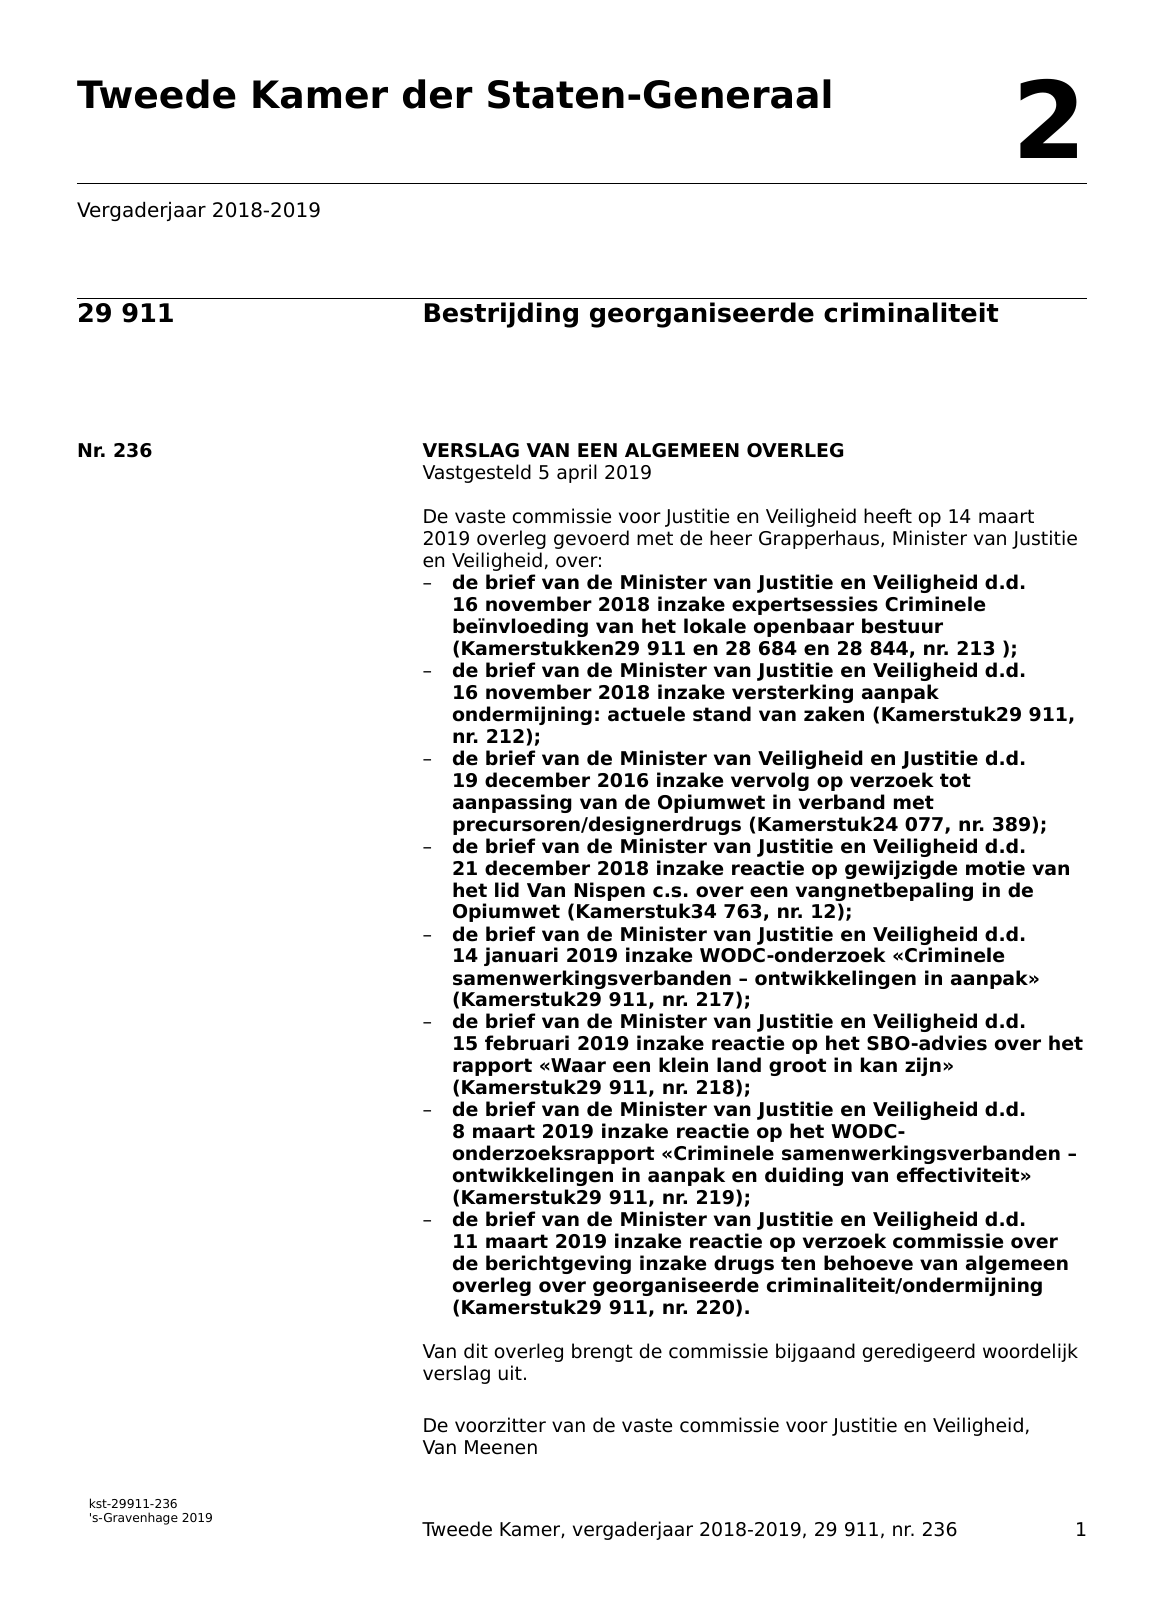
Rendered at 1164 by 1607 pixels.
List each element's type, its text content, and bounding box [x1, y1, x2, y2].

text Van dit overleg brengt de commissie bijgaand geredigeerd woordelijk verslag uit. [422, 1341, 1087, 1385]
table_header 2 [886, 59, 1087, 183]
text kst-29911-236 [88, 1497, 323, 1511]
table_cell Vergaderjaar 2018-2019 [77, 184, 1087, 298]
subtitle 29 911 Bestrijding georganiseerde criminaliteit [77, 299, 1087, 329]
text De voorzitter van de vaste commissie voor Justitie en Veiligheid, Van Meenen [422, 1415, 1087, 1459]
text – de brief van de Minister van Justitie en Veiligheid d.d. 11 maart 2019 inzake reactie op verzoek commissie over de berichtgeving inzake drugs ten behoeve van algemeen overleg over georganiseerde criminaliteit/ondermijning (Kamerstuk29 911, nr. 220). [422, 1209, 1087, 1319]
text – de brief van de Minister van Veiligheid en Justitie d.d. 19 december 2016 inzake vervolg op verzoek tot aanpassing van de Opiumwet in verband met precursoren/designerdrugs (Kamerstuk24 077, nr. 389); [422, 748, 1087, 836]
text – de brief van de Minister van Justitie en Veiligheid d.d. 14 januari 2019 inzake WODC-onderzoek «Criminele samenwerkingsverbanden – ontwikkelingen in aanpak» (Kamerstuk29 911, nr. 217); [422, 923, 1087, 1011]
text – de brief van de Minister van Justitie en Veiligheid d.d. 16 november 2018 inzake expertsessies Criminele beïnvloeding van het lokale openbaar bestuur (Kamerstukken29 911 en 28 684 en 28 844, nr. 213 ); [422, 572, 1087, 660]
text – de brief van de Minister van Justitie en Veiligheid d.d. 16 november 2018 inzake versterking aanpak ondermijning: actuele stand van zaken (Kamerstuk29 911, nr. 212); [422, 660, 1087, 748]
text 's-Gravenhage 2019 [88, 1511, 323, 1525]
text – de brief van de Minister van Justitie en Veiligheid d.d. 15 februari 2019 inzake reactie op het SBO-advies over het rapport «Waar een klein land groot in kan zijn» (Kamerstuk29 911, nr. 218); [422, 1011, 1087, 1099]
text Vastgesteld 5 april 2019 [422, 462, 1087, 484]
table_header Tweede Kamer der Staten-Generaal [77, 59, 886, 183]
text – de brief van de Minister van Justitie en Veiligheid d.d. 21 december 2018 inzake reactie op gewijzigde motie van het lid Van Nispen c.s. over een vangnetbepaling in de Opiumwet (Kamerstuk34 763, nr. 12); [422, 836, 1087, 923]
text De vaste commissie voor Justitie en Veiligheid heeft op 14 maart 2019 overleg gevoerd met de heer Grapperhaus, Minister van Justitie en Veiligheid, over: [422, 506, 1087, 572]
text – de brief van de Minister van Justitie en Veiligheid d.d. 8 maart 2019 inzake reactie op het WODC-onderzoeksrapport «Criminele samenwerkingsverbanden – ontwikkelingen in aanpak en duiding van effectiviteit» (Kamerstuk29 911, nr. 219); [422, 1099, 1087, 1209]
subtitle Nr. 236 VERSLAG VAN EEN ALGEMEEN OVERLEG [77, 440, 1087, 462]
